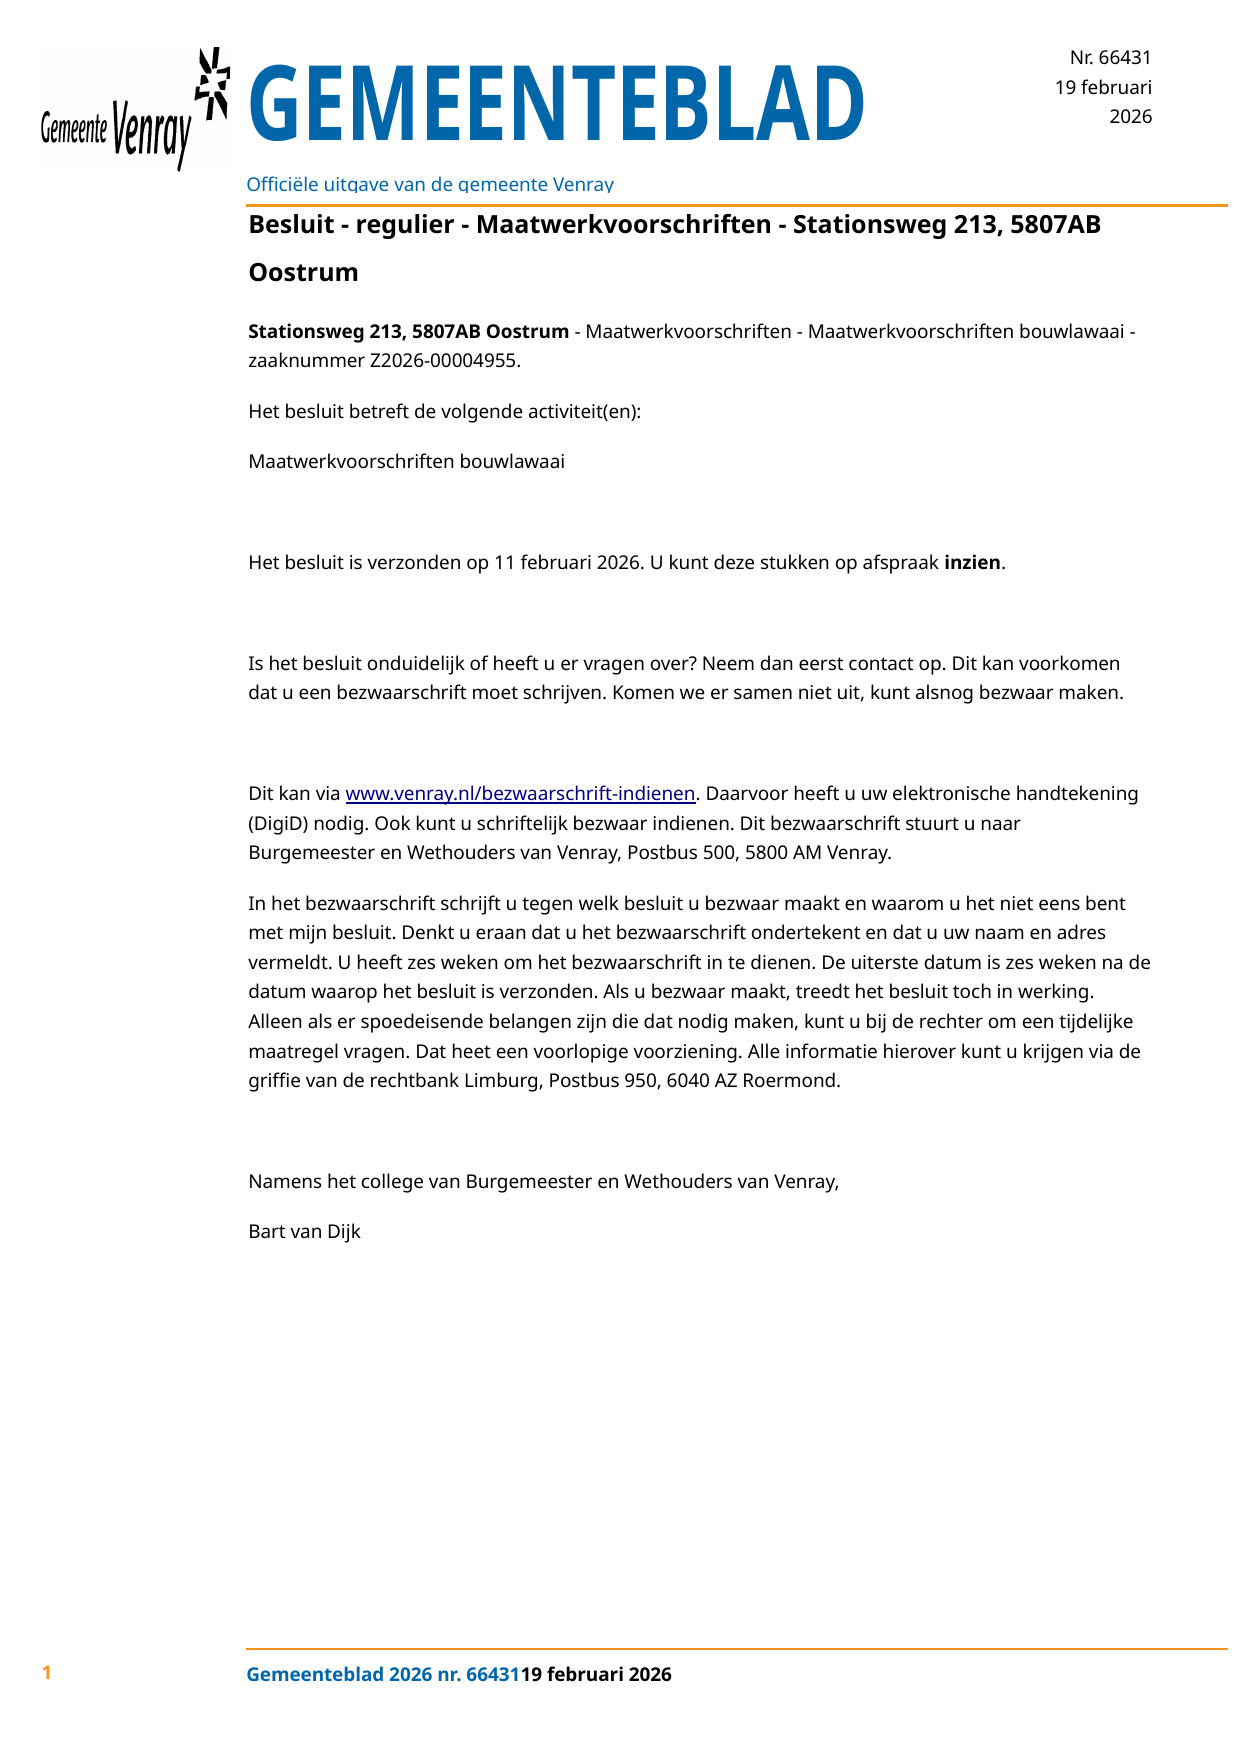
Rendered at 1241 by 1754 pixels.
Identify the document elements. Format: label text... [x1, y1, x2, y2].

text Stationsweg 213, 5807AB Oostrum - Maatwerkvoorschriften - Maatwerkvoorschriften bouwlawaai - zaaknummer Z2026-00004955. [248, 318, 1152, 373]
picture [41, 47, 231, 172]
text Bart van Dijk [248, 1219, 1152, 1244]
text Namens het college van Burgemeester en Wethouders van Venray, [248, 1168, 1152, 1194]
text Is het besluit onduidelijk of heeft u er vragen over? Neem dan eerst contact op. Dit kan voorkomen dat u een bezwaarschrift moet schrijven. Komen we er samen niet uit, kunt alsnog bezwaar maken. [248, 650, 1152, 705]
text Dit kan via www.venray.nl/bezwaarschrift-indienen. Daarvoor heeft u uw elektronische handtekening (DigiD) nodig. Ook kunt u schriftelijk bezwaar indienen. Dit bezwaarschrift stuurt u naar Burgemeester en Wethouders van Venray, Postbus 500, 5800 AM Venray. [248, 780, 1152, 865]
text In het bezwaarschrift schrijft u tegen welk besluit u bezwaar maakt en waarom u het niet eens bent met mijn besluit. Denkt u eraan dat u het bezwaarschrift ondertekent en dat u uw naam en adres vermeldt. U heeft zes weken om het bezwaarschrift in te dienen. De uiterste datum is zes weken na de datum waarop het besluit is verzonden. Als u bezwaar maakt, treedt het besluit toch in werking. Alleen als er spoedeisende belangen zijn die dat nodig maken, kunt u bij de rechter om een tijdelijke maatregel vragen. Dat heet een voorlopige voorziening. Alle informatie hierover kunt u krijgen via de griffie van de rechtbank Limburg, Postbus 950, 6040 AZ Roermond. [248, 890, 1152, 1093]
text Het besluit betreft de volgende activiteit(en): [248, 398, 1152, 424]
text Maatwerkvoorschriften bouwlawaai [248, 448, 1152, 474]
text Besluit - regulier - Maatwerkvoorschriften - Stationsweg 213, 5807AB Oostrum [248, 207, 1152, 288]
text Het besluit is verzonden op 11 februari 2026. U kunt deze stukken op afspraak inzien. [248, 549, 1152, 575]
